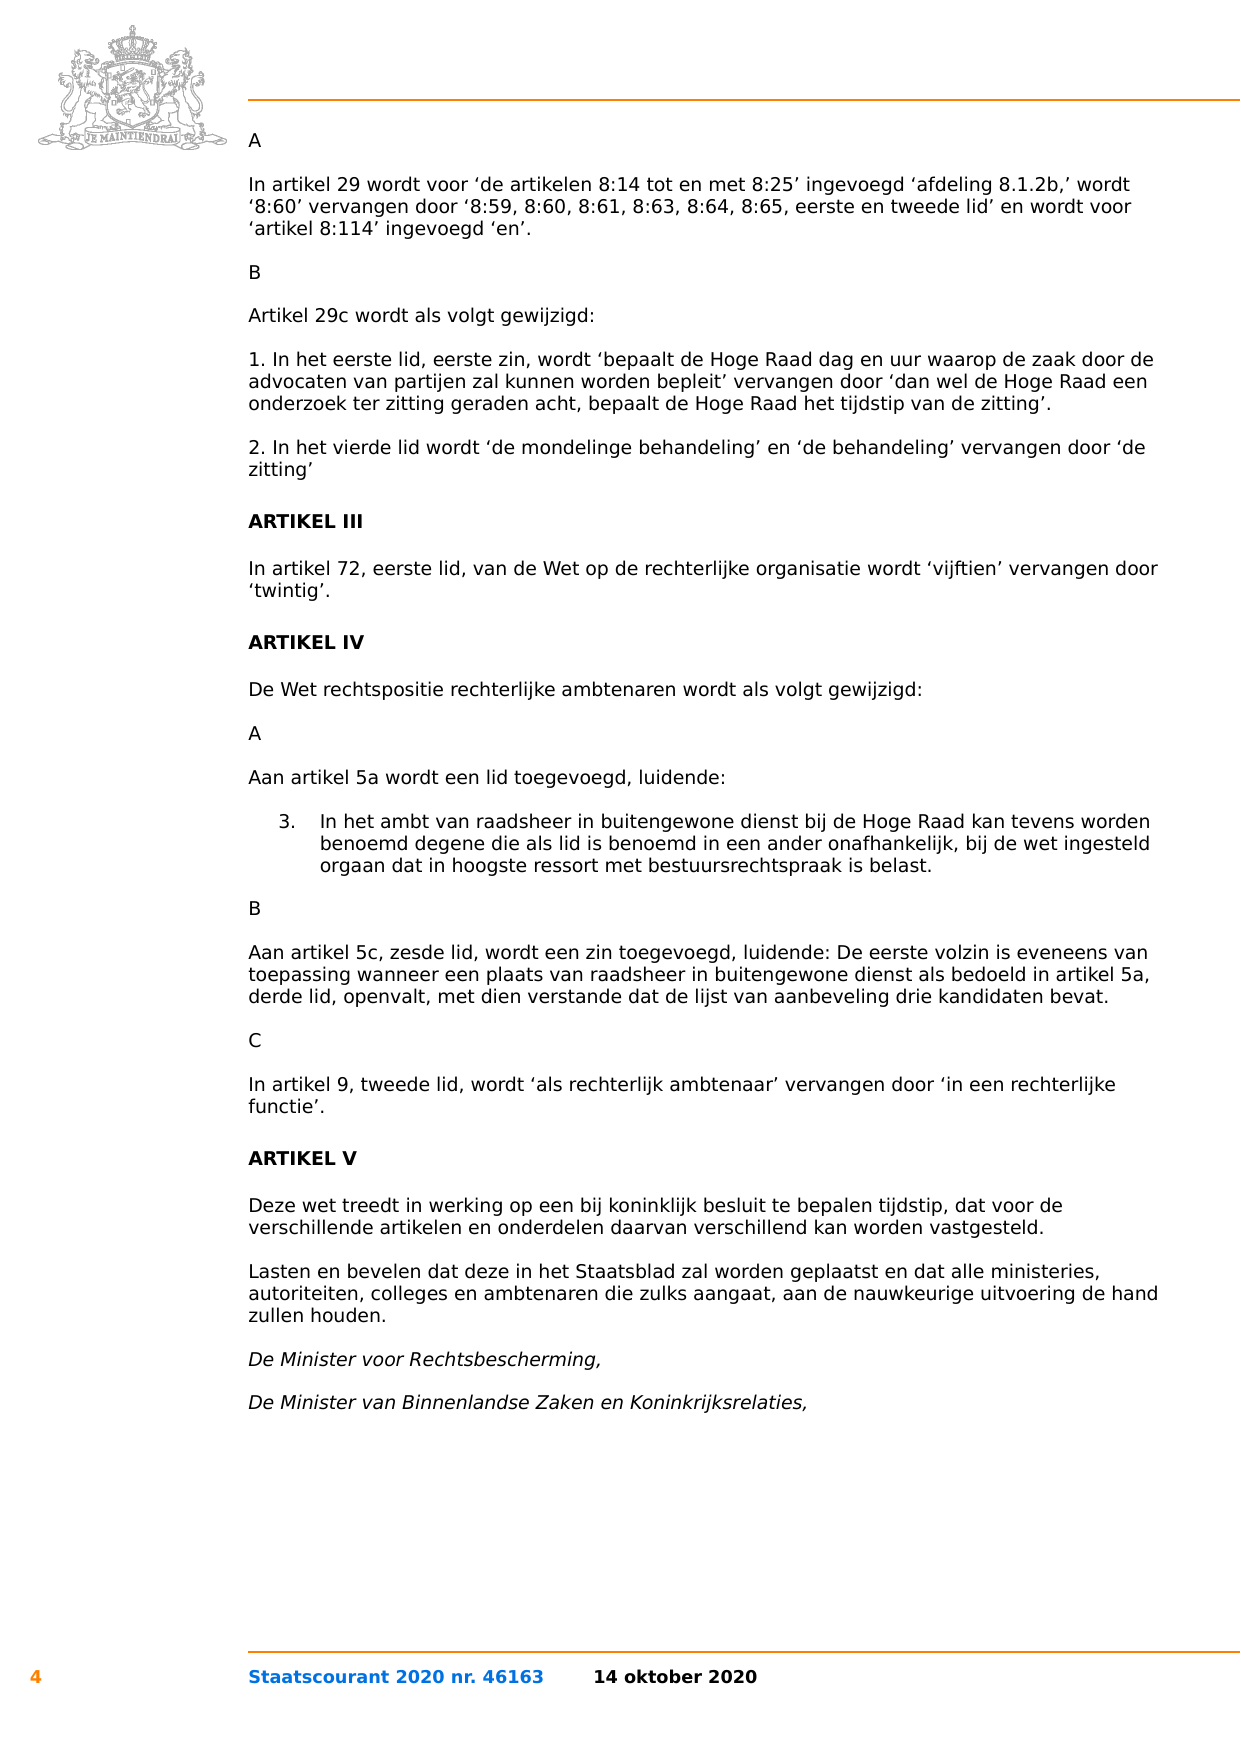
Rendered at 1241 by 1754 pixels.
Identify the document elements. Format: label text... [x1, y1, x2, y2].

text 2. In het vierde lid wordt ‘de mondelinge behandeling’ en ‘de behandeling’ vervangen door ‘de zitting’ [248, 437, 1163, 481]
text 3. In het ambt van raadsheer in buitengewone dienst bij de Hoge Raad kan tevens worden benoemd degene die als lid is benoemd in een ander onafhankelijk, bij de wet ingesteld orgaan dat in hoogste ressort met bestuursrechtspraak is belast. [278, 811, 1163, 876]
subtitle ARTIKEL IV [248, 632, 1163, 654]
text Lasten en bevelen dat deze in het Staatsblad zal worden geplaatst en dat alle ministeries, autoriteiten, colleges en ambtenaren die zulks aangaat, aan de nauwkeurige uitvoering de hand zullen houden. [248, 1261, 1163, 1327]
text In artikel 29 wordt voor ‘de artikelen 8:14 tot en met 8:25’ ingevoegd ‘afdeling 8.1.2b,’ wordt ‘8:60’ vervangen door ‘8:59, 8:60, 8:61, 8:63, 8:64, 8:65, eerste en tweede lid’ en wordt voor ‘artikel 8:114’ ingevoegd ‘en’. [248, 174, 1163, 240]
text De Wet rechtspositie rechterlijke ambtenaren wordt als volgt gewijzigd: [248, 679, 1163, 701]
subtitle ARTIKEL III [248, 511, 1163, 533]
text 1. In het eerste lid, eerste zin, wordt ‘bepaalt de Hoge Raad dag en uur waarop de zaak door de advocaten van partijen zal kunnen worden bepleit’ vervangen door ‘dan wel de Hoge Raad een onderzoek ter zitting geraden acht, bepaalt de Hoge Raad het tijdstip van de zitting’. [248, 349, 1163, 415]
text De Minister voor Rechtsbescherming, [248, 1348, 1163, 1370]
text Deze wet treedt in werking op een bij koninklijk besluit te bepalen tijdstip, dat voor de verschillende artikelen en onderdelen daarvan verschillend kan worden vastgesteld. [248, 1195, 1163, 1239]
text A [248, 130, 1163, 152]
text Aan artikel 5a wordt een lid toegevoegd, luidende: [248, 767, 1163, 789]
subtitle ARTIKEL V [248, 1148, 1163, 1170]
text Aan artikel 5c, zesde lid, wordt een zin toegevoegd, luidende: De eerste volzin is eveneens van toepassing wanneer een plaats van raadsheer in buitengewone dienst als bedoeld in artikel 5a, derde lid, openvalt, met dien verstande dat de lijst van aanbeveling drie kandidaten bevat. [248, 942, 1163, 1008]
text B [248, 898, 1163, 920]
text De Minister van Binnenlandse Zaken en Koninkrijksrelaties, [248, 1392, 1163, 1414]
text In artikel 72, eerste lid, van de Wet op de rechterlijke organisatie wordt ‘vijftien’ vervangen door ‘twintig’. [248, 558, 1163, 602]
text In artikel 9, tweede lid, wordt ‘als rechterlijk ambtenaar’ vervangen door ‘in een rechterlijke functie’. [248, 1074, 1163, 1118]
picture [38, 25, 227, 150]
text A [248, 723, 1163, 745]
text C [248, 1030, 1163, 1052]
text Artikel 29c wordt als volgt gewijzigd: [248, 305, 1163, 327]
text B [248, 262, 1163, 283]
